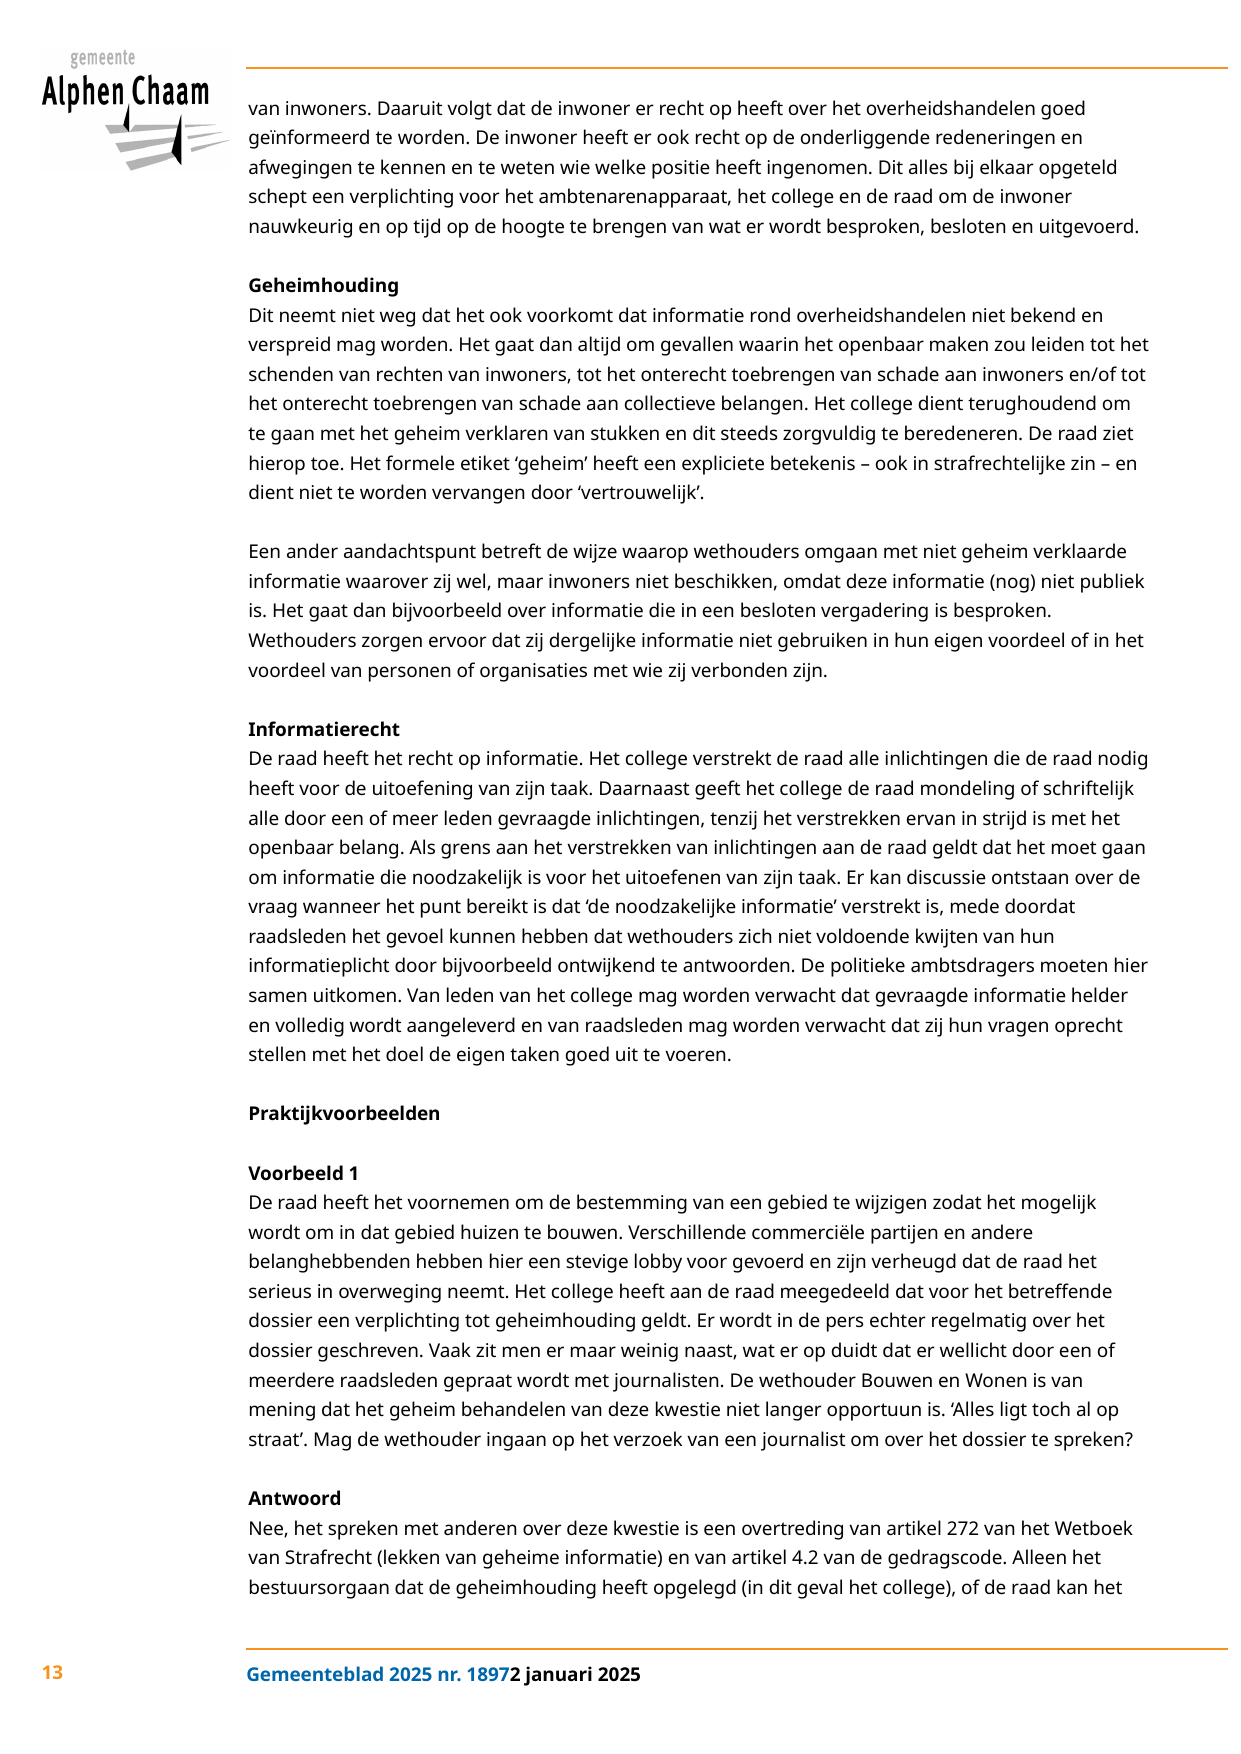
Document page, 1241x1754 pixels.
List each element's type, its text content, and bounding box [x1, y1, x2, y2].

picture [41, 47, 231, 172]
text De raad heeft het voornemen om de bestemming van een gebied te wijzigen zodat het mogelijk wordt om in dat gebied huizen te bouwen. Verschillende commerciële partijen en andere belanghebbenden hebben hier een stevige lobby voor gevoerd en zijn verheugd dat de raad het serieus in overweging neemt. Het college heeft aan de raad meegedeeld dat voor het betreffende dossier een verplichting tot geheimhouding geldt. Er wordt in de pers echter regelmatig over het dossier geschreven. Vaak zit men er maar weinig naast, wat er op duidt dat er wellicht door een of meerdere raadsleden gepraat wordt met journalisten. De wethouder Bouwen en Wonen is van mening dat het geheim behandelen van deze kwestie niet langer opportuun is. ‘Alles ligt toch al op straat’. Mag de wethouder ingaan op het verzoek van een journalist om over het dossier te spreken? [248, 1189, 1152, 1452]
text De raad heeft het recht op informatie. Het college verstrekt de raad alle inlichtingen die de raad nodig heeft voor de uitoefening van zijn taak. Daarnaast geeft het college de raad mondeling of schriftelijk alle door een of meer leden gevraagde inlichtingen, tenzij het verstrekken ervan in strijd is met het openbaar belang. Als grens aan het verstrekken van inlichtingen aan de raad geldt dat het moet gaan om informatie die noodzakelijk is voor het uitoefenen van zijn taak. Er kan discussie ontstaan over de vraag wanneer het punt bereikt is dat ‘de noodzakelijke informatie’ verstrekt is, mede doordat raadsleden het gevoel kunnen hebben dat wethouders zich niet voldoende kwijten van hun informatieplicht door bijvoorbeeld ontwijkend te antwoorden. De politieke ambtsdragers moeten hier samen uitkomen. Van leden van het college mag worden verwacht dat gevraagde informatie helder en volledig wordt aangeleverd en van raadsleden mag worden verwacht dat zij hun vragen oprecht stellen met het doel de eigen taken goed uit te voeren. [248, 746, 1152, 1067]
text Voorbeeld 1 [248, 1160, 1152, 1186]
text Informatierecht [248, 716, 1152, 742]
text Nee, het spreken met anderen over deze kwestie is een overtreding van artikel 272 van het Wetboek van Strafrecht (lekken van geheime informatie) en van artikel 4.2 van de gedragscode. Alleen het bestuursorgaan dat de geheimhouding heeft opgelegd (in dit geval het college), of de raad kan het [248, 1515, 1152, 1600]
text van inwoners. Daaruit volgt dat de inwoner er recht op heeft over het overheidshandelen goed geïnformeerd te worden. De inwoner heeft er ook recht op de onderliggende redeneringen en afwegingen te kennen en te weten wie welke positie heeft ingenomen. Dit alles bij elkaar opgeteld schept een verplichting voor het ambtenarenapparaat, het college en de raad om de inwoner nauwkeurig en op tijd op de hoogte te brengen van wat er wordt besproken, besloten en uitgevoerd. [248, 95, 1152, 239]
text Geheimhouding [248, 272, 1152, 298]
text Dit neemt niet weg dat het ook voorkomt dat informatie rond overheidshandelen niet bekend en verspreid mag worden. Het gaat dan altijd om gevallen waarin het openbaar maken zou leiden tot het schenden van rechten van inwoners, tot het onterecht toebrengen van schade aan inwoners en/of tot het onterecht toebrengen van schade aan collectieve belangen. Het college dient terughoudend om te gaan met het geheim verklaren van stukken en dit steeds zorgvuldig te beredeneren. De raad ziet hierop toe. Het formele etiket ‘geheim’ heeft een expliciete betekenis – ook in strafrechtelijke zin – en dient niet te worden vervangen door ‘vertrouwelijk’. [248, 302, 1152, 505]
text Een ander aandachtspunt betreft de wijze waarop wethouders omgaan met niet geheim verklaarde informatie waarover zij wel, maar inwoners niet beschikken, omdat deze informatie (nog) niet publiek is. Het gaat dan bijvoorbeeld over informatie die in een besloten vergadering is besproken. Wethouders zorgen ervoor dat zij dergelijke informatie niet gebruiken in hun eigen voordeel of in het voordeel van personen of organisaties met wie zij verbonden zijn. [248, 538, 1152, 683]
text Antwoord [248, 1485, 1152, 1511]
text Praktijkvoorbeelden [248, 1101, 1152, 1126]
